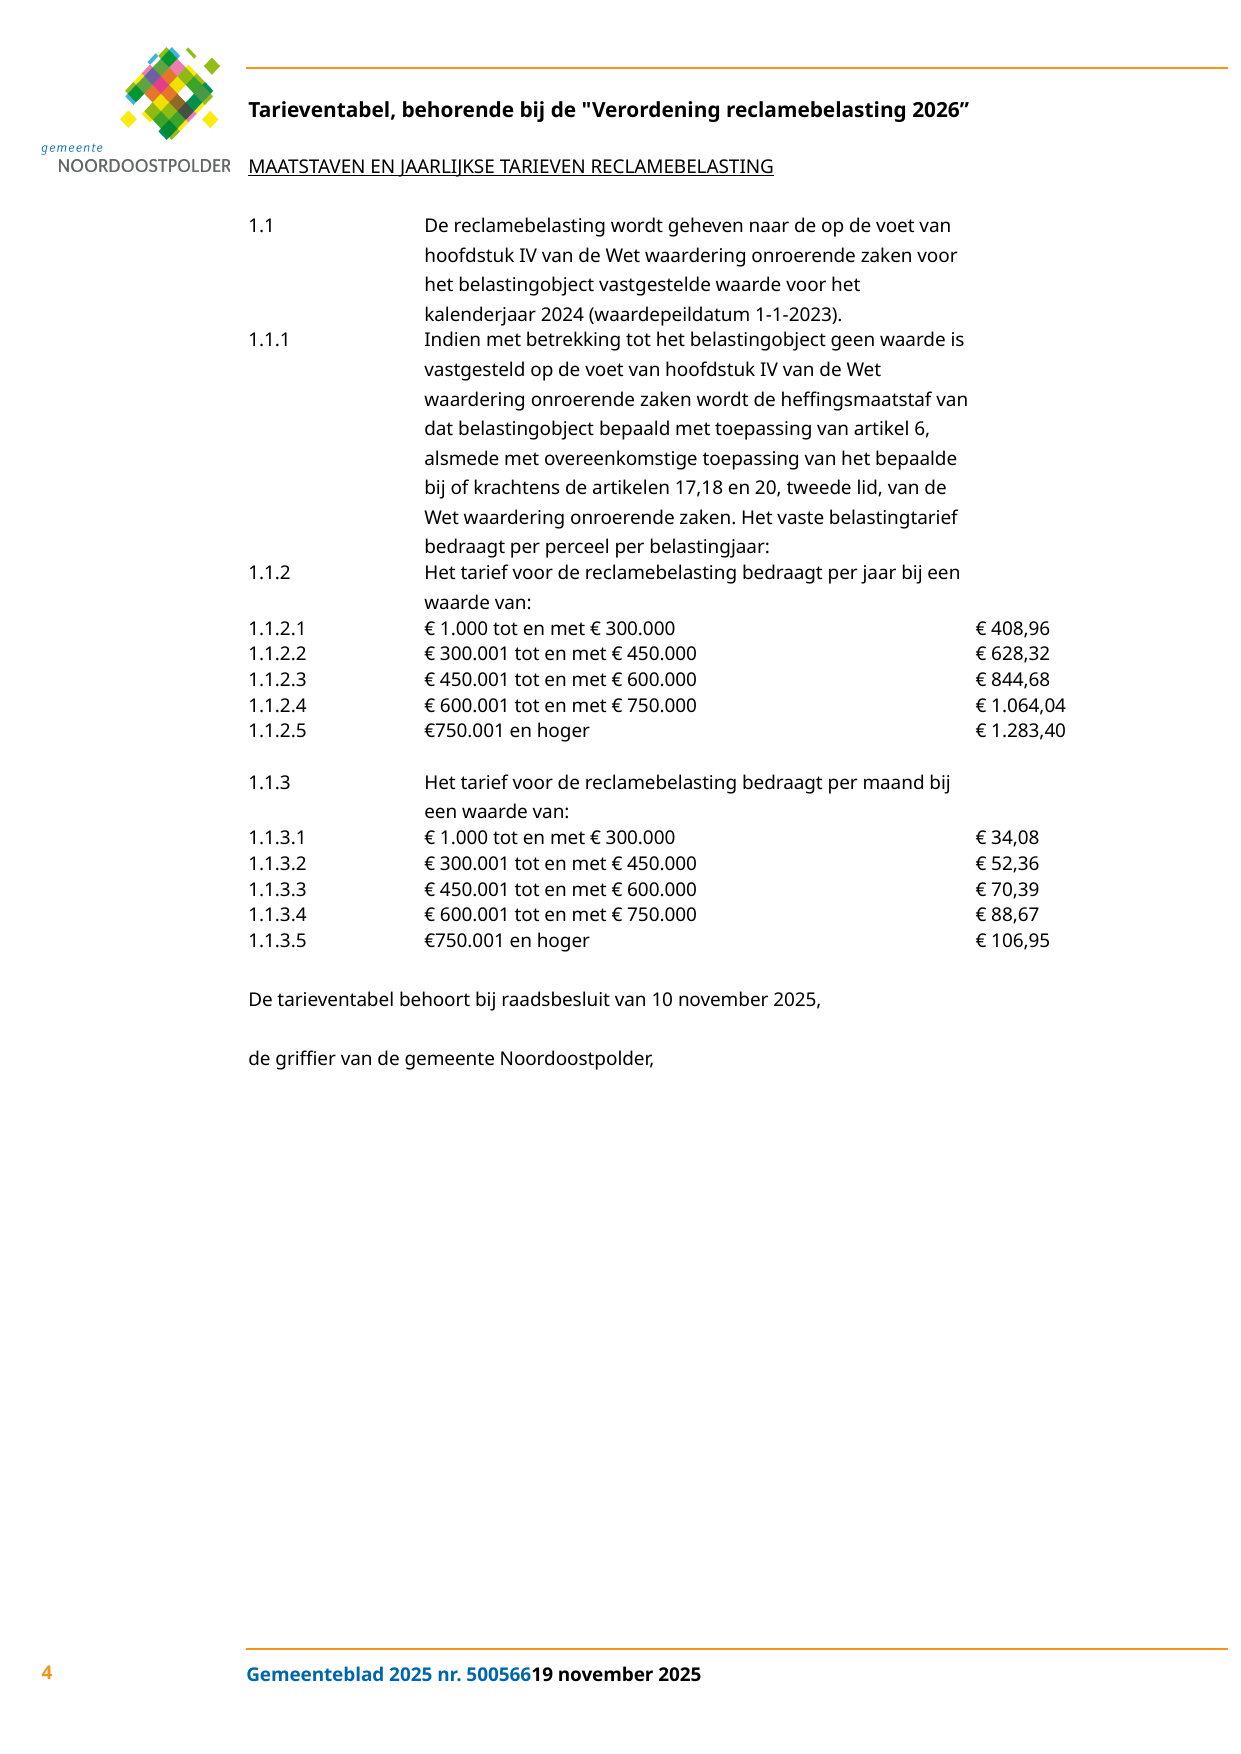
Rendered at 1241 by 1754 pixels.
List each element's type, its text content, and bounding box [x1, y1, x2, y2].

table_header 1.1 [248, 212, 424, 327]
table_cell 1.1.2.3 [248, 666, 424, 692]
table_cell 1.1.3.2 [248, 850, 424, 876]
table_cell € 88,67 [975, 902, 1152, 927]
table_header [975, 212, 1152, 327]
table_cell Het tarief voor de reclamebelasting bedraagt per jaar bij een waarde van: [424, 560, 975, 615]
table_cell 1.1.3.5 [248, 928, 424, 953]
table_cell €750.001 en hoger [424, 718, 975, 743]
table_cell [975, 769, 1152, 824]
table_header De reclamebelasting wordt geheven naar de op de voet van hoofdstuk IV van de Wet waardering onroerende zaken voor het belastingobject vastgestelde waarde voor het kalenderjaar 2024 (waardepeildatum 1-1-2023). [424, 212, 975, 327]
table_cell € 600.001 tot en met € 750.000 [424, 692, 975, 718]
table_cell € 1.000 tot en met € 300.000 [424, 615, 975, 641]
text De tarieventabel behoort bij raadsbesluit van 10 november 2025, [248, 986, 1152, 1012]
table_cell € 34,08 [975, 825, 1152, 850]
table_cell € 70,39 [975, 876, 1152, 902]
table_cell 1.1.2 [248, 560, 424, 615]
table_cell 1.1.3 [248, 769, 424, 824]
table_cell 1.1.2.1 [248, 615, 424, 641]
text Tarieventabel, behorende bij de "Verordening reclamebelasting 2026” [248, 95, 1152, 123]
table_cell 1.1.3.1 [248, 825, 424, 850]
table_cell [975, 560, 1152, 615]
table_cell 1.1.2.5 [248, 718, 424, 743]
table_cell € 408,96 [975, 615, 1152, 641]
table_cell € 1.064,04 [975, 692, 1152, 718]
text MAATSTAVEN EN JAARLIJKSE TARIEVEN RECLAMEBELASTING [248, 153, 1152, 179]
table_cell € 300.001 tot en met € 450.000 [424, 641, 975, 666]
table_cell [424, 744, 975, 769]
table_cell 1.1.3.3 [248, 876, 424, 902]
text de griffier van de gemeente Noordoostpolder, [248, 1045, 1152, 1071]
table_cell [975, 327, 1152, 559]
table_cell € 1.283,40 [975, 718, 1152, 743]
table_cell € 844,68 [975, 666, 1152, 692]
table_cell € 106,95 [975, 928, 1152, 953]
table_cell € 52,36 [975, 850, 1152, 876]
table_cell € 628,32 [975, 641, 1152, 666]
table_cell € 300.001 tot en met € 450.000 [424, 850, 975, 876]
table_cell 1.1.3.4 [248, 902, 424, 927]
table_cell € 450.001 tot en met € 600.000 [424, 876, 975, 902]
table_cell 1.1.1 [248, 327, 424, 559]
table_cell 1.1.2.4 [248, 692, 424, 718]
table_cell € 1.000 tot en met € 300.000 [424, 825, 975, 850]
table_cell €750.001 en hoger [424, 928, 975, 953]
picture [41, 47, 231, 172]
table_cell [248, 744, 424, 769]
table_cell € 600.001 tot en met € 750.000 [424, 902, 975, 927]
table_cell [975, 744, 1152, 769]
table_cell € 450.001 tot en met € 600.000 [424, 666, 975, 692]
table_cell Het tarief voor de reclamebelasting bedraagt per maand bij een waarde van: [424, 769, 975, 824]
table_cell 1.1.2.2 [248, 641, 424, 666]
table_cell Indien met betrekking tot het belastingobject geen waarde is vastgesteld op de voet van hoofdstuk IV van de Wet waardering onroerende zaken wordt de heffingsmaatstaf van dat belastingobject bepaald met toepassing van artikel 6, alsmede met overeenkomstige toepassing van het bepaalde bij of krachtens de artikelen 17,18 en 20, tweede lid, van de Wet waardering onroerende zaken. Het vaste belastingtarief bedraagt per perceel per belastingjaar: [424, 327, 975, 559]
